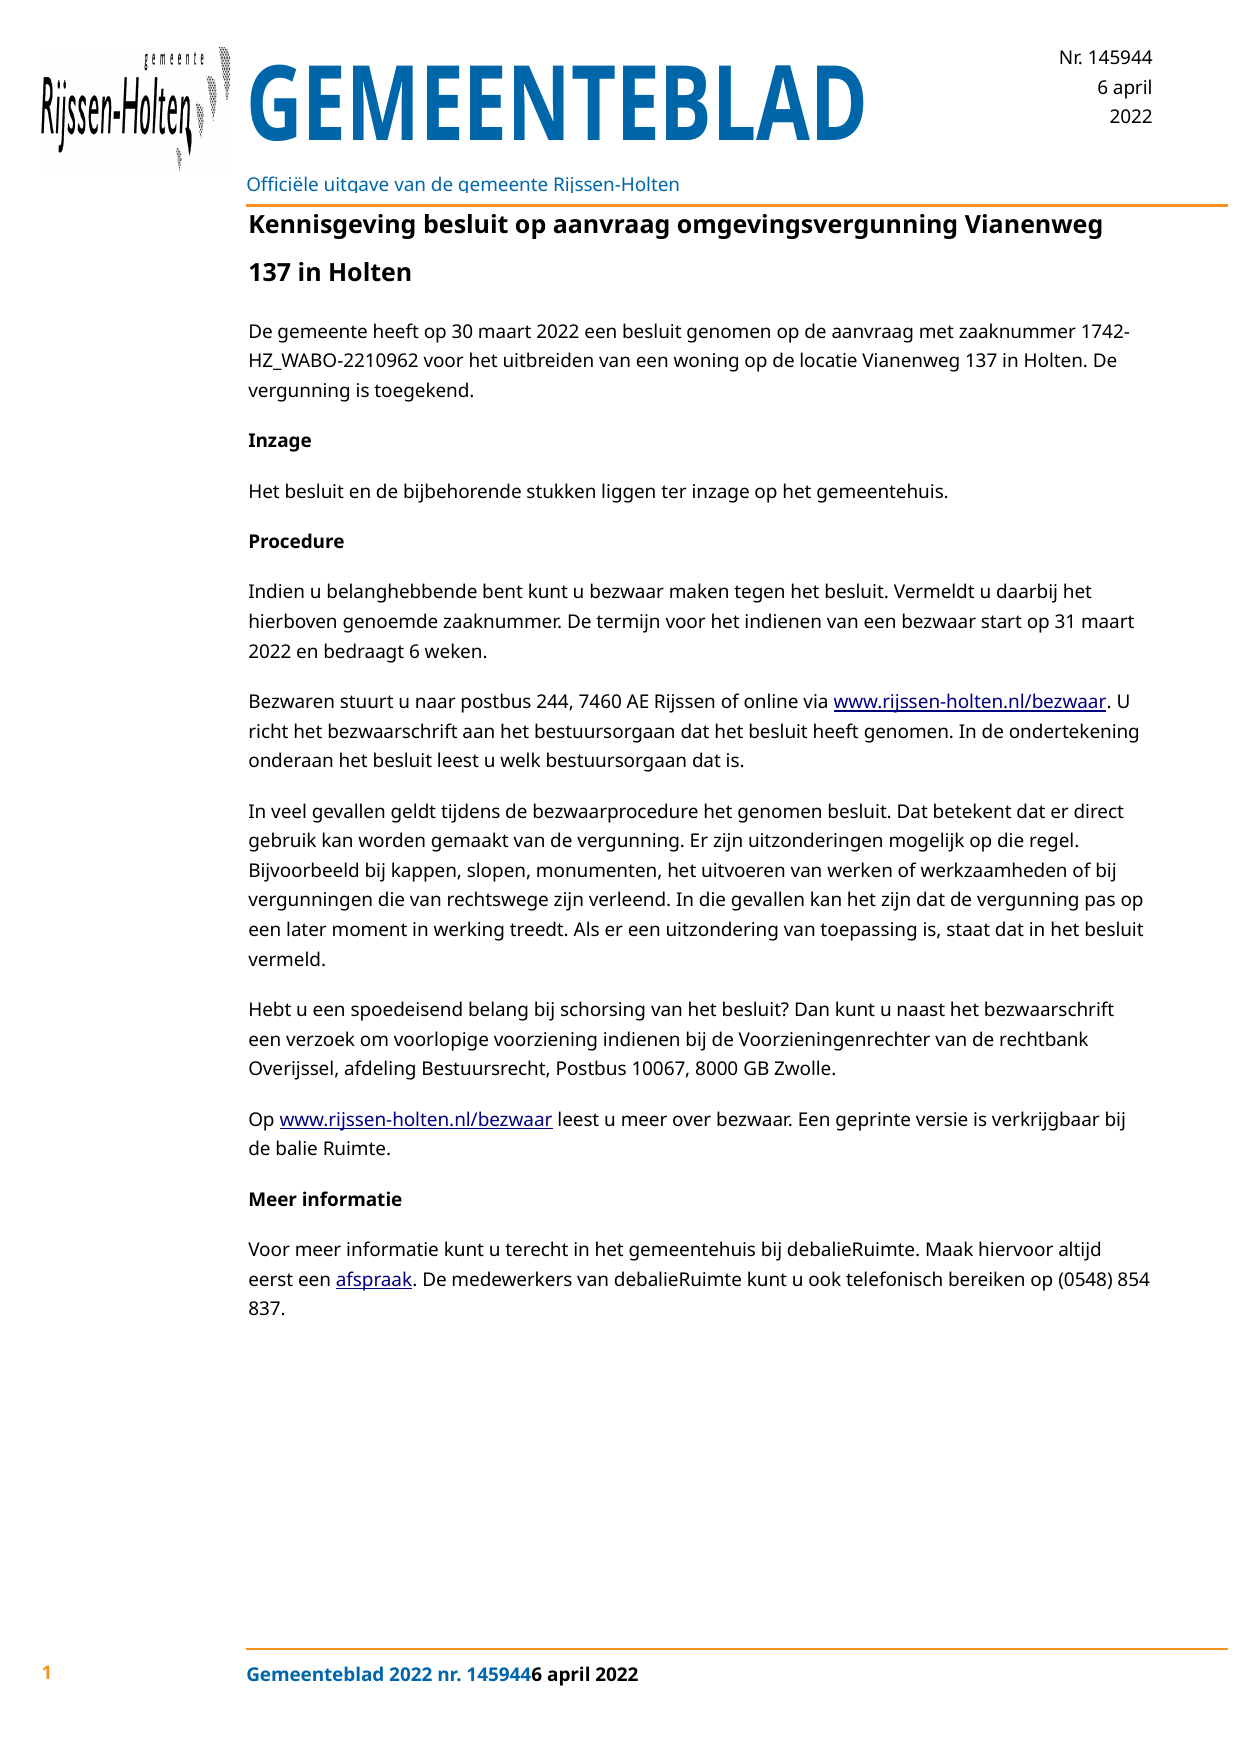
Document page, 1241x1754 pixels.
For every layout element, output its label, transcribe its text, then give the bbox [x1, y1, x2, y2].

text In veel gevallen geldt tijdens de bezwaarprocedure het genomen besluit. Dat betekent dat er direct gebruik kan worden gemaakt van de vergunning. Er zijn uitzonderingen mogelijk op die regel. Bijvoorbeeld bij kappen, slopen, monumenten, het uitvoeren van werken of werkzaamheden of bij vergunningen die van rechtswege zijn verleend. In die gevallen kan het zijn dat de vergunning pas op een later moment in werking treedt. Als er een uitzondering van toepassing is, staat dat in het besluit vermeld. [248, 798, 1152, 972]
text Op www.rijssen-holten.nl/bezwaar leest u meer over bezwaar. Een geprinte versie is verkrijgbaar bij de balie Ruimte. [248, 1106, 1152, 1161]
text De gemeente heeft op 30 maart 2022 een besluit genomen op de aanvraag met zaaknummer 1742-HZ_WABO-2210962 voor het uitbreiden van een woning op de locatie Vianenweg 137 in Holten. De vergunning is toegekend. [248, 318, 1152, 403]
text Voor meer informatie kunt u terecht in het gemeentehuis bij debalieRuimte. Maak hiervoor altijd eerst een afspraak. De medewerkers van debalieRuimte kunt u ook telefonisch bereiken op (0548) 854 837. [248, 1236, 1152, 1321]
text Hebt u een spoedeisend belang bij schorsing van het besluit? Dan kunt u naast het bezwaarschrift een verzoek om voorlopige voorziening indienen bij de Voorzieningenrechter van de rechtbank Overijssel, afdeling Bestuursrecht, Postbus 10067, 8000 GB Zwolle. [248, 996, 1152, 1081]
text Bezwaren stuurt u naar postbus 244, 7460 AE Rijssen of online via www.rijssen-holten.nl/bezwaar. U richt het bezwaarschrift aan het bestuursorgaan dat het besluit heeft genomen. In de ondertekening onderaan het besluit leest u welk bestuursorgaan dat is. [248, 688, 1152, 773]
text Kennisgeving besluit op aanvraag omgevingsvergunning Vianenweg 137 in Holten [248, 207, 1152, 288]
text Indien u belanghebbende bent kunt u bezwaar maken tegen het besluit. Vermeldt u daarbij het hierboven genoemde zaaknummer. De termijn voor het indienen van een bezwaar start op 31 maart 2022 en bedraagt 6 weken. [248, 579, 1152, 664]
text Meer informatie [248, 1186, 1152, 1212]
text Procedure [248, 528, 1152, 554]
text Inzage [248, 427, 1152, 453]
text Het besluit en de bijbehorende stukken liggen ter inzage op het gemeentehuis. [248, 478, 1152, 504]
picture [41, 47, 231, 172]
